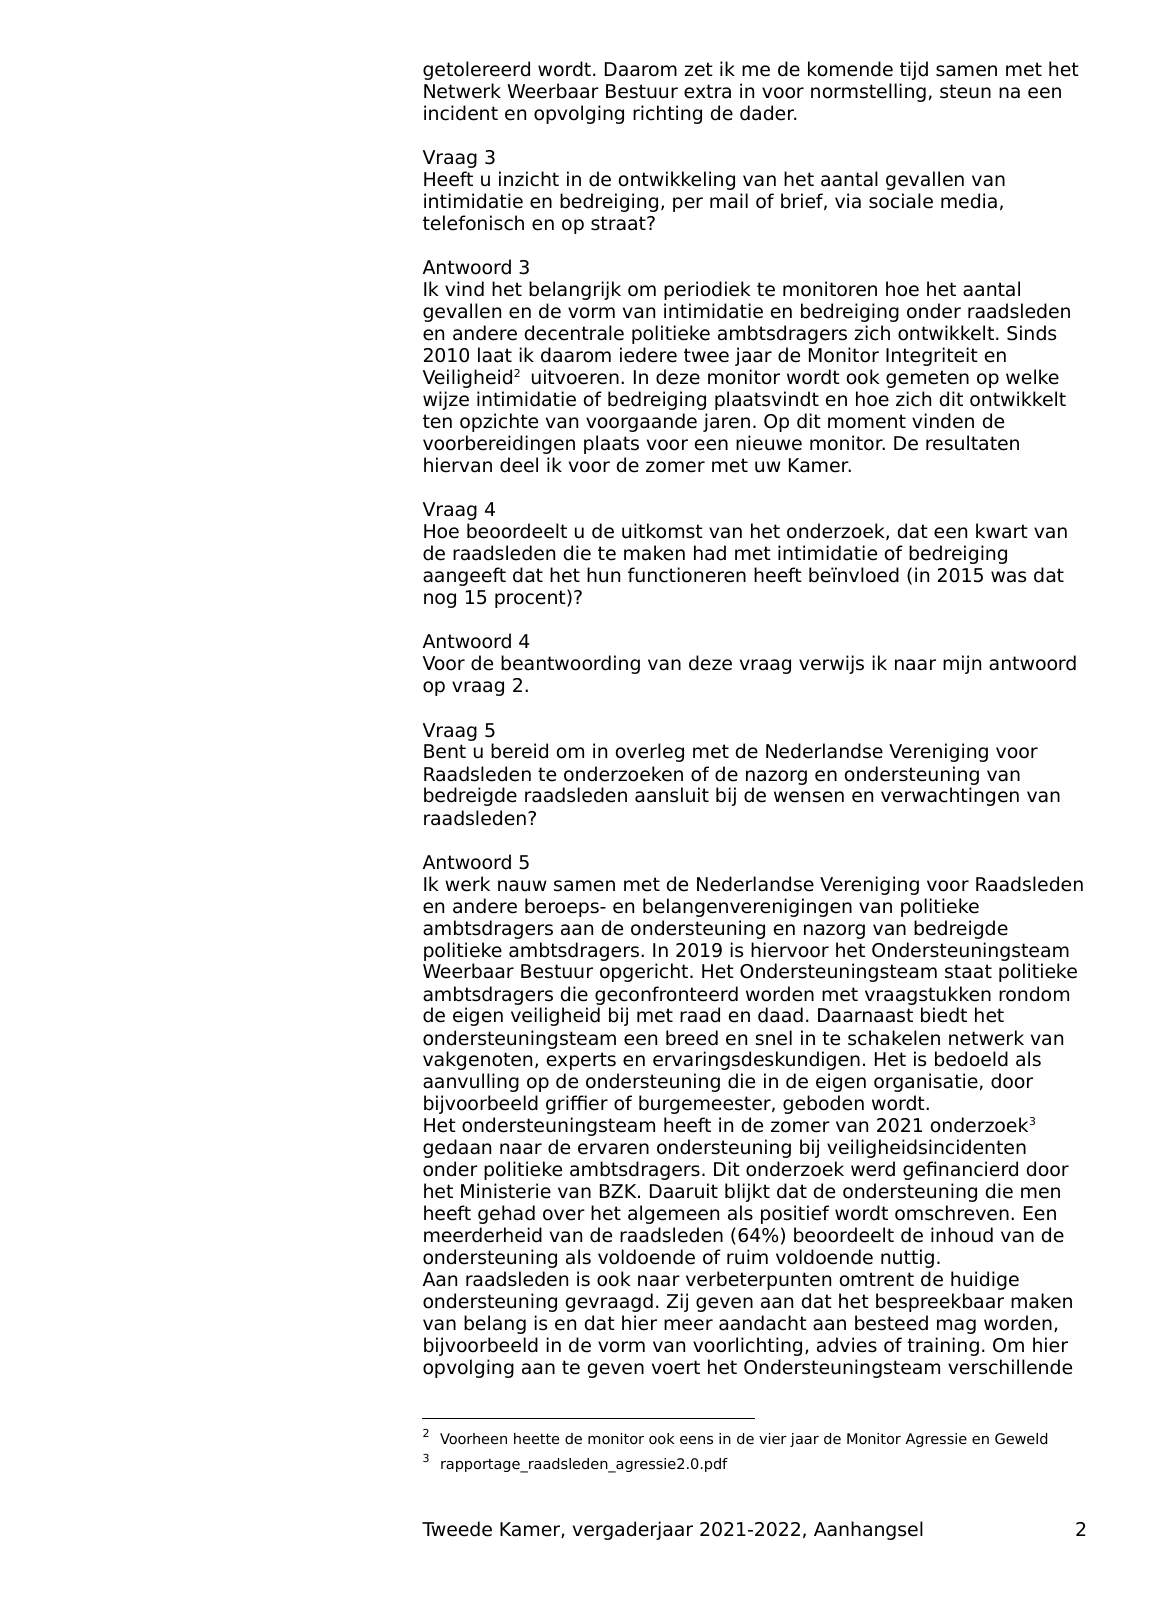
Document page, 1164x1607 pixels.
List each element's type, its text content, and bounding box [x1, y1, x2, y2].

text Voor de beantwoording van deze vraag verwijs ik naar mijn antwoord op vraag 2. [422, 653, 1087, 697]
text rapportage_raadsleden_agressie2.0.pdf [422, 1452, 1087, 1474]
text Het ondersteuningsteam heeft in de zomer van 2021 onderzoek gedaan naar de ervaren ondersteuning bij veiligheidsincidenten onder politieke ambtsdragers. Dit onderzoek werd gefinancierd door het Ministerie van BZK. Daaruit blijkt dat de ondersteuning die men heeft gehad over het algemeen als positief wordt omschreven. Een meerderheid van de raadsleden (64%) beoordeelt de inhoud van de ondersteuning als voldoende of ruim voldoende nuttig. [422, 1115, 1087, 1269]
text Heeft u inzicht in de ontwikkeling van het aantal gevallen van intimidatie en bedreiging, per mail of brief, via sociale media, telefonisch en op straat? [422, 169, 1087, 235]
text Vraag 4 [422, 499, 1087, 521]
text getolereerd wordt. Daarom zet ik me de komende tijd samen met het Netwerk Weerbaar Bestuur extra in voor normstelling, steun na een incident en opvolging richting de dader. [422, 59, 1087, 125]
text Vraag 5 [422, 719, 1087, 741]
text Ik vind het belangrijk om periodiek te monitoren hoe het aantal gevallen en de vorm van intimidatie en bedreiging onder raadsleden en andere decentrale politieke ambtsdragers zich ontwikkelt. Sinds 2010 laat ik daarom iedere twee jaar de Monitor Integriteit en Veiligheid uitvoeren. In deze monitor wordt ook gemeten op welke wijze intimidatie of bedreiging plaatsvindt en hoe zich dit ontwikkelt ten opzichte van voorgaande jaren. Op dit moment vinden de voorbereidingen plaats voor een nieuwe monitor. De resultaten hiervan deel ik voor de zomer met uw Kamer. [422, 279, 1087, 477]
text Antwoord 3 [422, 257, 1087, 279]
text Vraag 3 [422, 147, 1087, 169]
text Bent u bereid om in overleg met de Nederlandse Vereniging voor Raadsleden te onderzoeken of de nazorg en ondersteuning van bedreigde raadsleden aansluit bij de wensen en verwachtingen van raadsleden? [422, 741, 1087, 829]
text Aan raadsleden is ook naar verbeterpunten omtrent de huidige ondersteuning gevraagd. Zij geven aan dat het bespreekbaar maken van belang is en dat hier meer aandacht aan besteed mag worden, bijvoorbeeld in de vorm van voorlichting, advies of training. Om hier opvolging aan te geven voert het Ondersteuningsteam verschillende [422, 1269, 1087, 1379]
text Hoe beoordeelt u de uitkomst van het onderzoek, dat een kwart van de raadsleden die te maken had met intimidatie of bedreiging aangeeft dat het hun functioneren heeft beïnvloed (in 2015 was dat nog 15 procent)? [422, 521, 1087, 609]
text Ik werk nauw samen met de Nederlandse Vereniging voor Raadsleden en andere beroeps- en belangenverenigingen van politieke ambtsdragers aan de ondersteuning en nazorg van bedreigde politieke ambtsdragers. In 2019 is hiervoor het Ondersteuningsteam Weerbaar Bestuur opgericht. Het Ondersteuningsteam staat politieke ambtsdragers die geconfronteerd worden met vraagstukken rondom de eigen veiligheid bij met raad en daad. Daarnaast biedt het ondersteuningsteam een breed en snel in te schakelen netwerk van vakgenoten, experts en ervaringsdeskundigen. Het is bedoeld als aanvulling op de ondersteuning die in de eigen organisatie, door bijvoorbeeld griffier of burgemeester, geboden wordt. [422, 873, 1087, 1115]
text Voorheen heette de monitor ook eens in de vier jaar de Monitor Agressie en Geweld [422, 1427, 1087, 1449]
text Antwoord 4 [422, 631, 1087, 653]
text Antwoord 5 [422, 852, 1087, 873]
